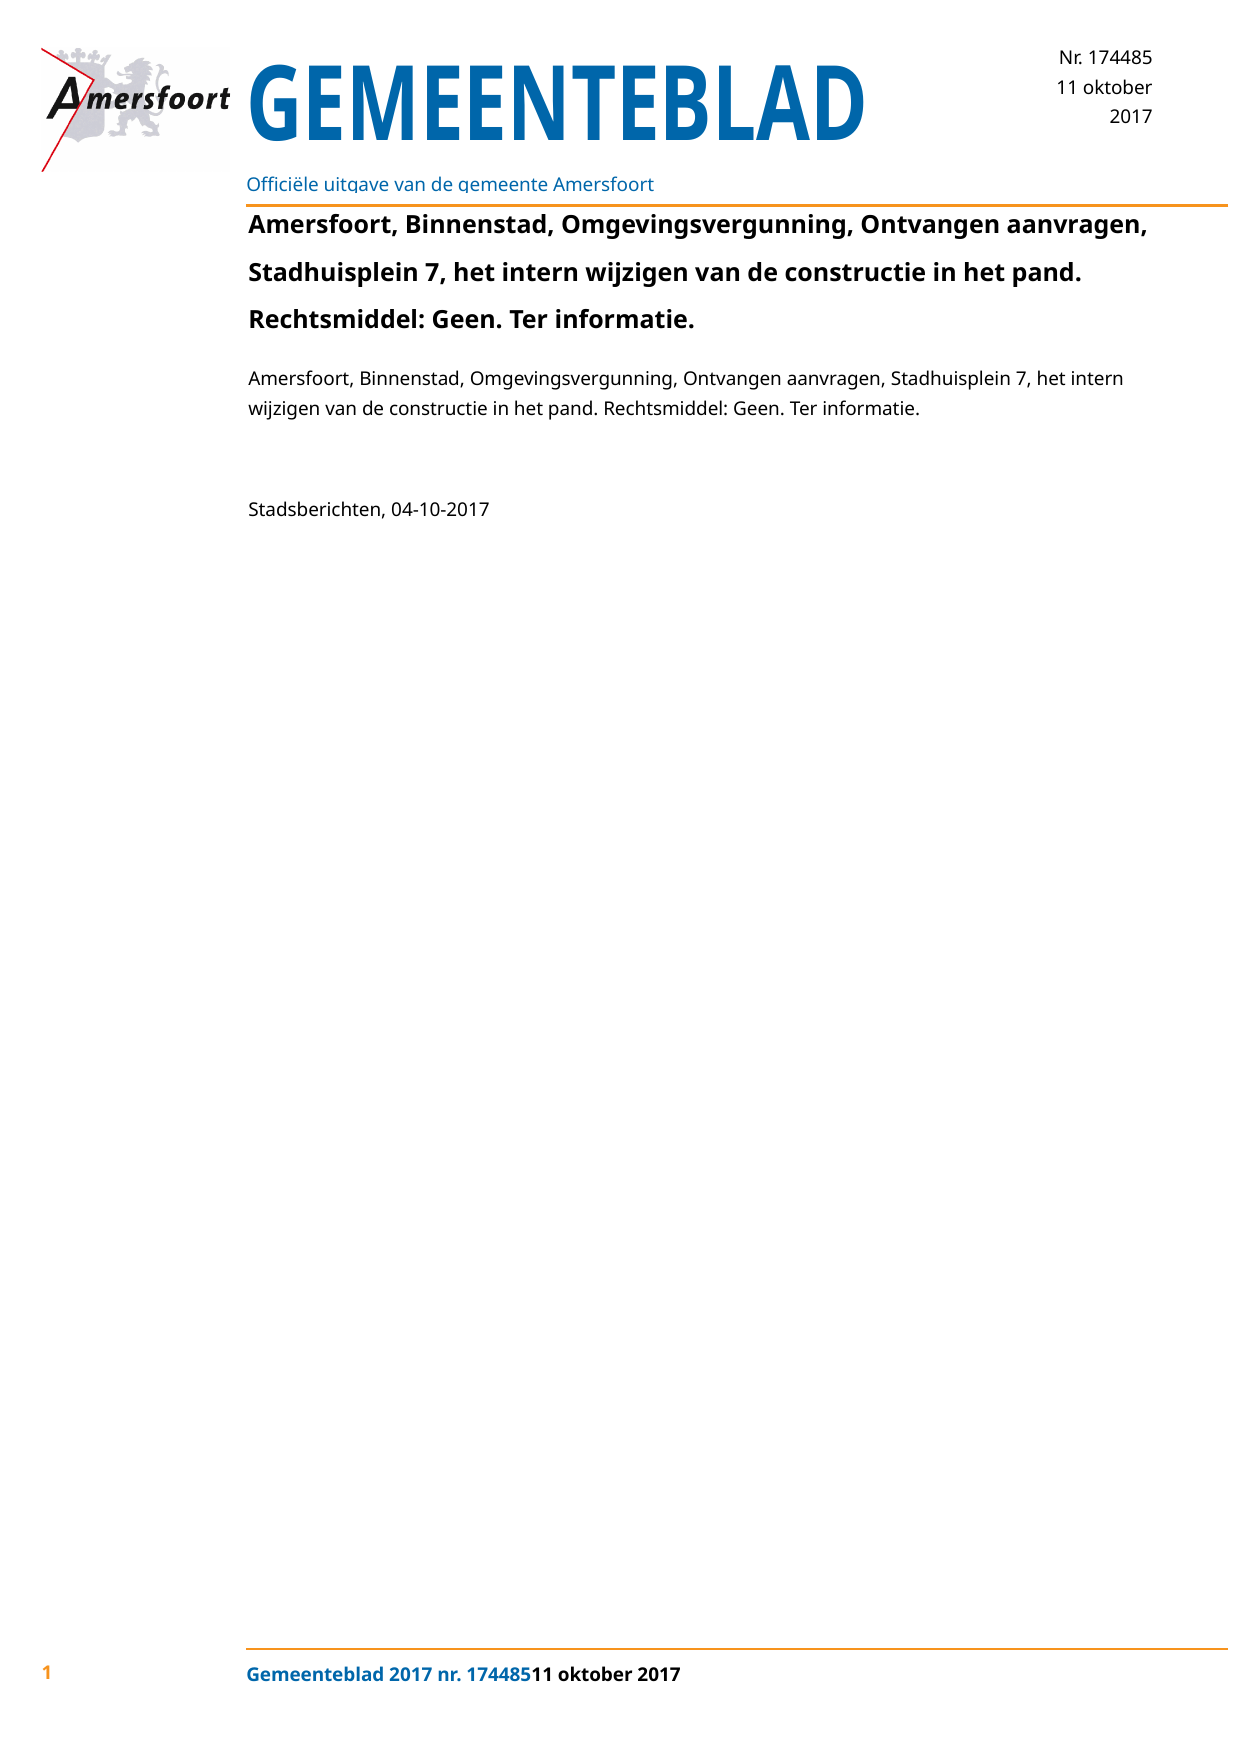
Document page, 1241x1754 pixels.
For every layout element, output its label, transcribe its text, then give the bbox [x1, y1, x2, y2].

text Stadsberichten, 04-10-2017 [248, 496, 1152, 522]
text Amersfoort, Binnenstad, Omgevingsvergunning, Ontvangen aanvragen, Stadhuisplein 7, het intern wijzigen van de constructie in het pand. Rechtsmiddel: Geen. Ter informatie. [248, 366, 1152, 421]
picture [41, 47, 231, 172]
text Amersfoort, Binnenstad, Omgevingsvergunning, Ontvangen aanvragen, Stadhuisplein 7, het intern wijzigen van de constructie in het pand. Rechtsmiddel: Geen. Ter informatie. [248, 207, 1152, 336]
